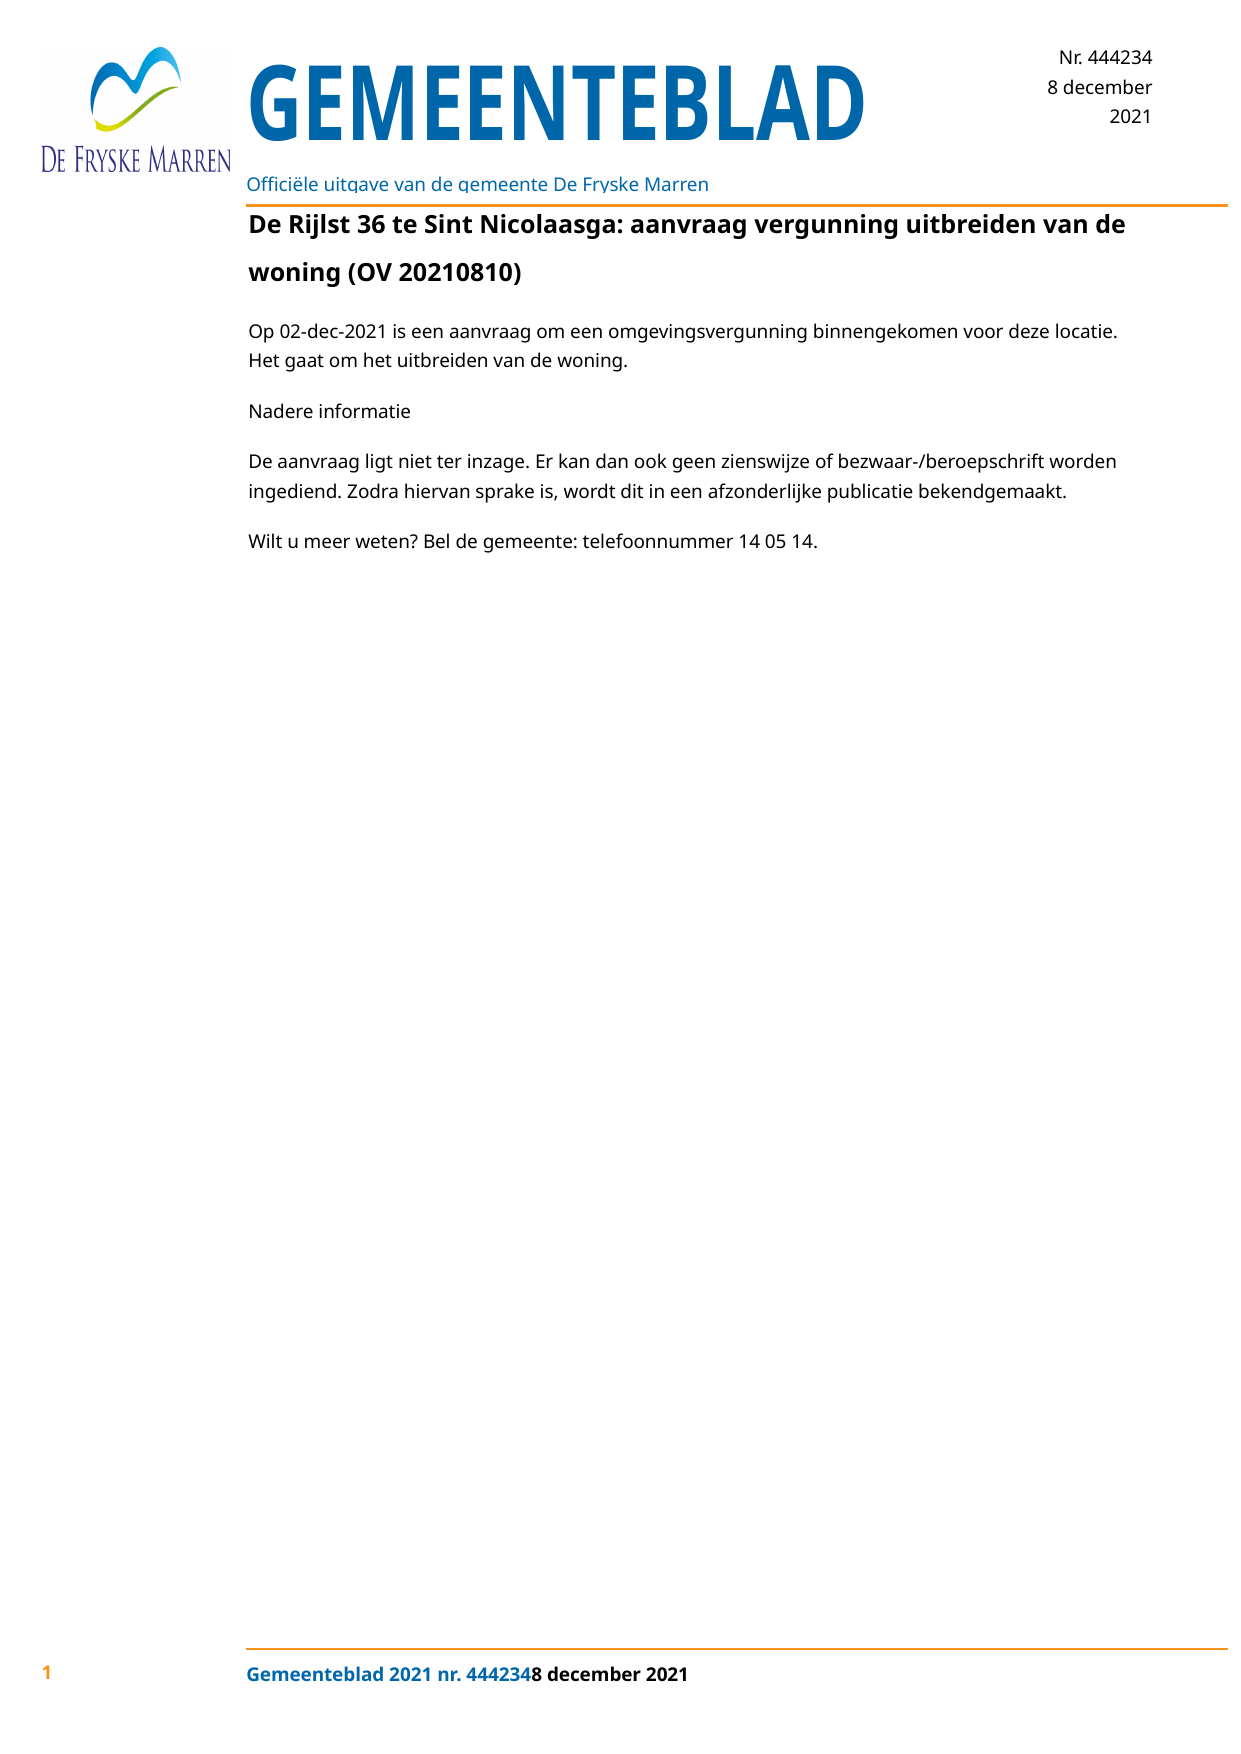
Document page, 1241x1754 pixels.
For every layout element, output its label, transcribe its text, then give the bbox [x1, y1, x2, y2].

text Op 02-dec-2021 is een aanvraag om een omgevingsvergunning binnengekomen voor deze locatie. Het gaat om het uitbreiden van de woning. [248, 318, 1152, 373]
text Nadere informatie [248, 398, 1152, 424]
picture [41, 47, 231, 172]
text De aanvraag ligt niet ter inzage. Er kan dan ook geen zienswijze of bezwaar-/beroepschrift worden ingediend. Zodra hiervan sprake is, wordt dit in een afzonderlijke publicatie bekendgemaakt. [248, 448, 1152, 504]
text Wilt u meer weten? Bel de gemeente: telefoonnummer 14 05 14. [248, 528, 1152, 554]
text De Rijlst 36 te Sint Nicolaasga: aanvraag vergunning uitbreiden van de woning (OV 20210810) [248, 207, 1152, 288]
